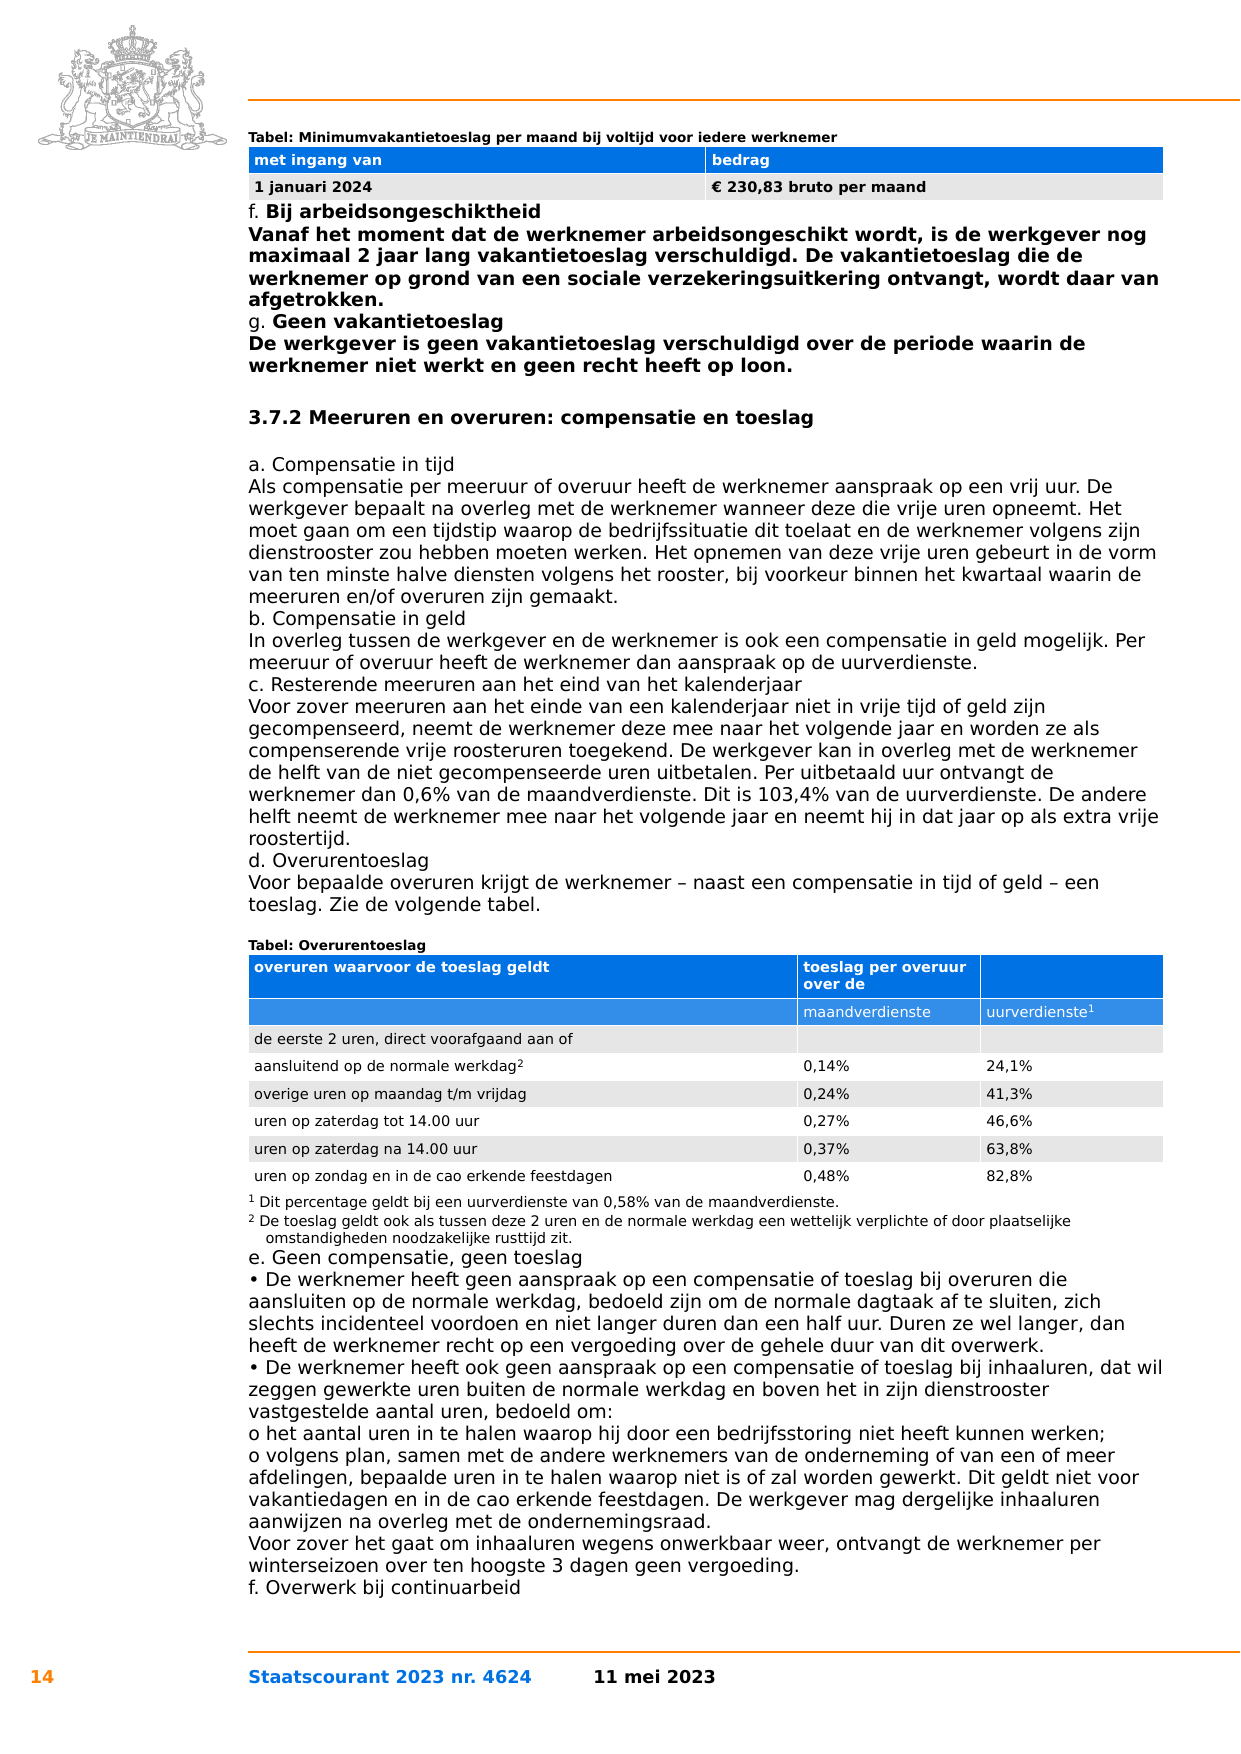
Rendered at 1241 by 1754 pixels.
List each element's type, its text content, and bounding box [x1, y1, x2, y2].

text c. Resterende meeruren aan het eind van het kalenderjaar [248, 674, 1163, 696]
table_header Tabel: Minimumvakantietoeslag per maand bij voltijd voor iedere werknemer [248, 130, 1163, 146]
table_cell 0,37% [798, 1136, 980, 1162]
text e. Geen compensatie, geen toeslag [248, 1247, 1163, 1269]
table_cell 0,27% [798, 1109, 980, 1135]
text De werkgever is geen vakantietoeslag verschuldigd over de periode waarin de werknemer niet werkt en geen recht heeft op loon. [248, 333, 1163, 377]
text • De werknemer heeft geen aanspraak op een compensatie of toeslag bij overuren die aansluiten op de normale werkdag, bedoeld zijn om de normale dagtaak af te sluiten, zich slechts incidenteel voordoen en niet langer duren dan een half uur. Duren ze wel langer, dan heeft de werknemer recht op een vergoeding over de gehele duur van dit overwerk. [248, 1269, 1163, 1357]
table_cell uurverdienste1 [981, 999, 1163, 1025]
table_cell maandverdienste [798, 999, 980, 1025]
text o volgens plan, samen met de andere werknemers van de onderneming of van een of meer afdelingen, bepaalde uren in te halen waarop niet is of zal worden gewerkt. Dit geldt niet voor vakantiedagen en in de cao erkende feestdagen. De werkgever mag dergelijke inhaaluren aanwijzen na overleg met de ondernemingsraad. [248, 1445, 1163, 1533]
text In overleg tussen de werkgever en de werknemer is ook een compensatie in geld mogelijk. Per meeruur of overuur heeft de werknemer dan aanspraak op de uurverdienste. [248, 630, 1163, 674]
picture [38, 25, 227, 150]
table_cell 0,14% [798, 1054, 980, 1080]
text g. Geen vakantietoeslag [248, 311, 1163, 333]
table_cell [981, 955, 1163, 998]
text Voor zover het gaat om inhaaluren wegens onwerkbaar weer, ontvangt de werknemer per winterseizoen over ten hoogste 3 dagen geen vergoeding. [248, 1533, 1163, 1577]
table_cell 24,1% [981, 1054, 1163, 1080]
table_cell uren op zaterdag na 14.00 uur [249, 1136, 797, 1162]
table_header Tabel: Overurentoeslag [248, 938, 1163, 953]
table_cell [798, 1026, 980, 1053]
table_cell toeslag per overuur over de [798, 955, 980, 998]
table_cell [249, 999, 797, 1025]
text o het aantal uren in te halen waarop hij door een bedrijfsstoring niet heeft kunnen werken; [248, 1423, 1163, 1445]
table_cell uren op zaterdag tot 14.00 uur [249, 1109, 797, 1135]
table_cell 63,8% [981, 1136, 1163, 1162]
text f. Bij arbeidsongeschiktheid [248, 201, 1163, 223]
text a. Compensatie in tijd [248, 454, 1163, 476]
table_cell met ingang van [249, 147, 705, 173]
table_cell € 230,83 bruto per maand [706, 174, 1163, 200]
text Vanaf het moment dat de werknemer arbeidsongeschikt wordt, is de werkgever nog maximaal 2 jaar lang vakantietoeslag verschuldigd. De vakantietoeslag die de werknemer op grond van een sociale verzekeringsuitkering ontvangt, wordt daar van afgetrokken. [248, 223, 1163, 311]
table_cell uren op zondag en in de cao erkende feestdagen [249, 1163, 797, 1189]
subtitle 3.7.2 Meeruren en overuren: compensatie en toeslag [248, 407, 1163, 429]
text Voor bepaalde overuren krijgt de werknemer – naast een compensatie in tijd of geld – een toeslag. Zie de volgende tabel. [248, 872, 1163, 916]
table_cell bedrag [706, 147, 1163, 173]
table_cell aansluitend op de normale werkdag2 [249, 1054, 797, 1080]
table_cell overuren waarvoor de toeslag geldt [249, 955, 797, 998]
text b. Compensatie in geld [248, 608, 1163, 630]
table_cell 0,48% [798, 1163, 980, 1189]
text d. Overurentoeslag [248, 850, 1163, 872]
text Voor zover meeruren aan het einde van een kalenderjaar niet in vrije tijd of geld zijn gecompenseerd, neemt de werknemer deze mee naar het volgende jaar en worden ze als compenserende vrije roosteruren toegekend. De werkgever kan in overleg met de werknemer de helft van de niet gecompenseerde uren uitbetalen. Per uitbetaald uur ontvangt de werknemer dan 0,6% van de maandverdienste. Dit is 103,4% van de uurverdienste. De andere helft neemt de werknemer mee naar het volgende jaar en neemt hij in dat jaar op als extra vrije roostertijd. [248, 696, 1163, 850]
table_cell 41,3% [981, 1081, 1163, 1107]
text f. Overwerk bij continuarbeid [248, 1577, 1163, 1599]
table_cell 46,6% [981, 1109, 1163, 1135]
text • De werknemer heeft ook geen aanspraak op een compensatie of toeslag bij inhaaluren, dat wil zeggen gewerkte uren buiten de normale werkdag en boven het in zijn dienstrooster vastgestelde aantal uren, bedoeld om: [248, 1357, 1163, 1423]
table_cell overige uren op maandag t/m vrijdag [249, 1081, 797, 1107]
table_cell 1 Dit percentage geldt bij een uurverdienste van 0,58% van de maandverdienste. 2 De toeslag geldt ook als tussen deze 2 uren en de normale werkdag een wettelijk verplichte of door plaatselijke omstandigheden noodzakelijke rusttijd zit. [248, 1191, 1163, 1247]
table_cell de eerste 2 uren, direct voorafgaand aan of [249, 1026, 797, 1053]
text Als compensatie per meeruur of overuur heeft de werknemer aanspraak op een vrij uur. De werkgever bepaalt na overleg met de werknemer wanneer deze die vrije uren opneemt. Het moet gaan om een tijdstip waarop de bedrijfssituatie dit toelaat en de werknemer volgens zijn dienstrooster zou hebben moeten werken. Het opnemen van deze vrije uren gebeurt in de vorm van ten minste halve diensten volgens het rooster, bij voorkeur binnen het kwartaal waarin de meeruren en/of overuren zijn gemaakt. [248, 476, 1163, 608]
table_cell 82,8% [981, 1163, 1163, 1189]
table_cell 1 januari 2024 [249, 174, 705, 200]
table_cell [981, 1026, 1163, 1053]
table_cell 0,24% [798, 1081, 980, 1107]
